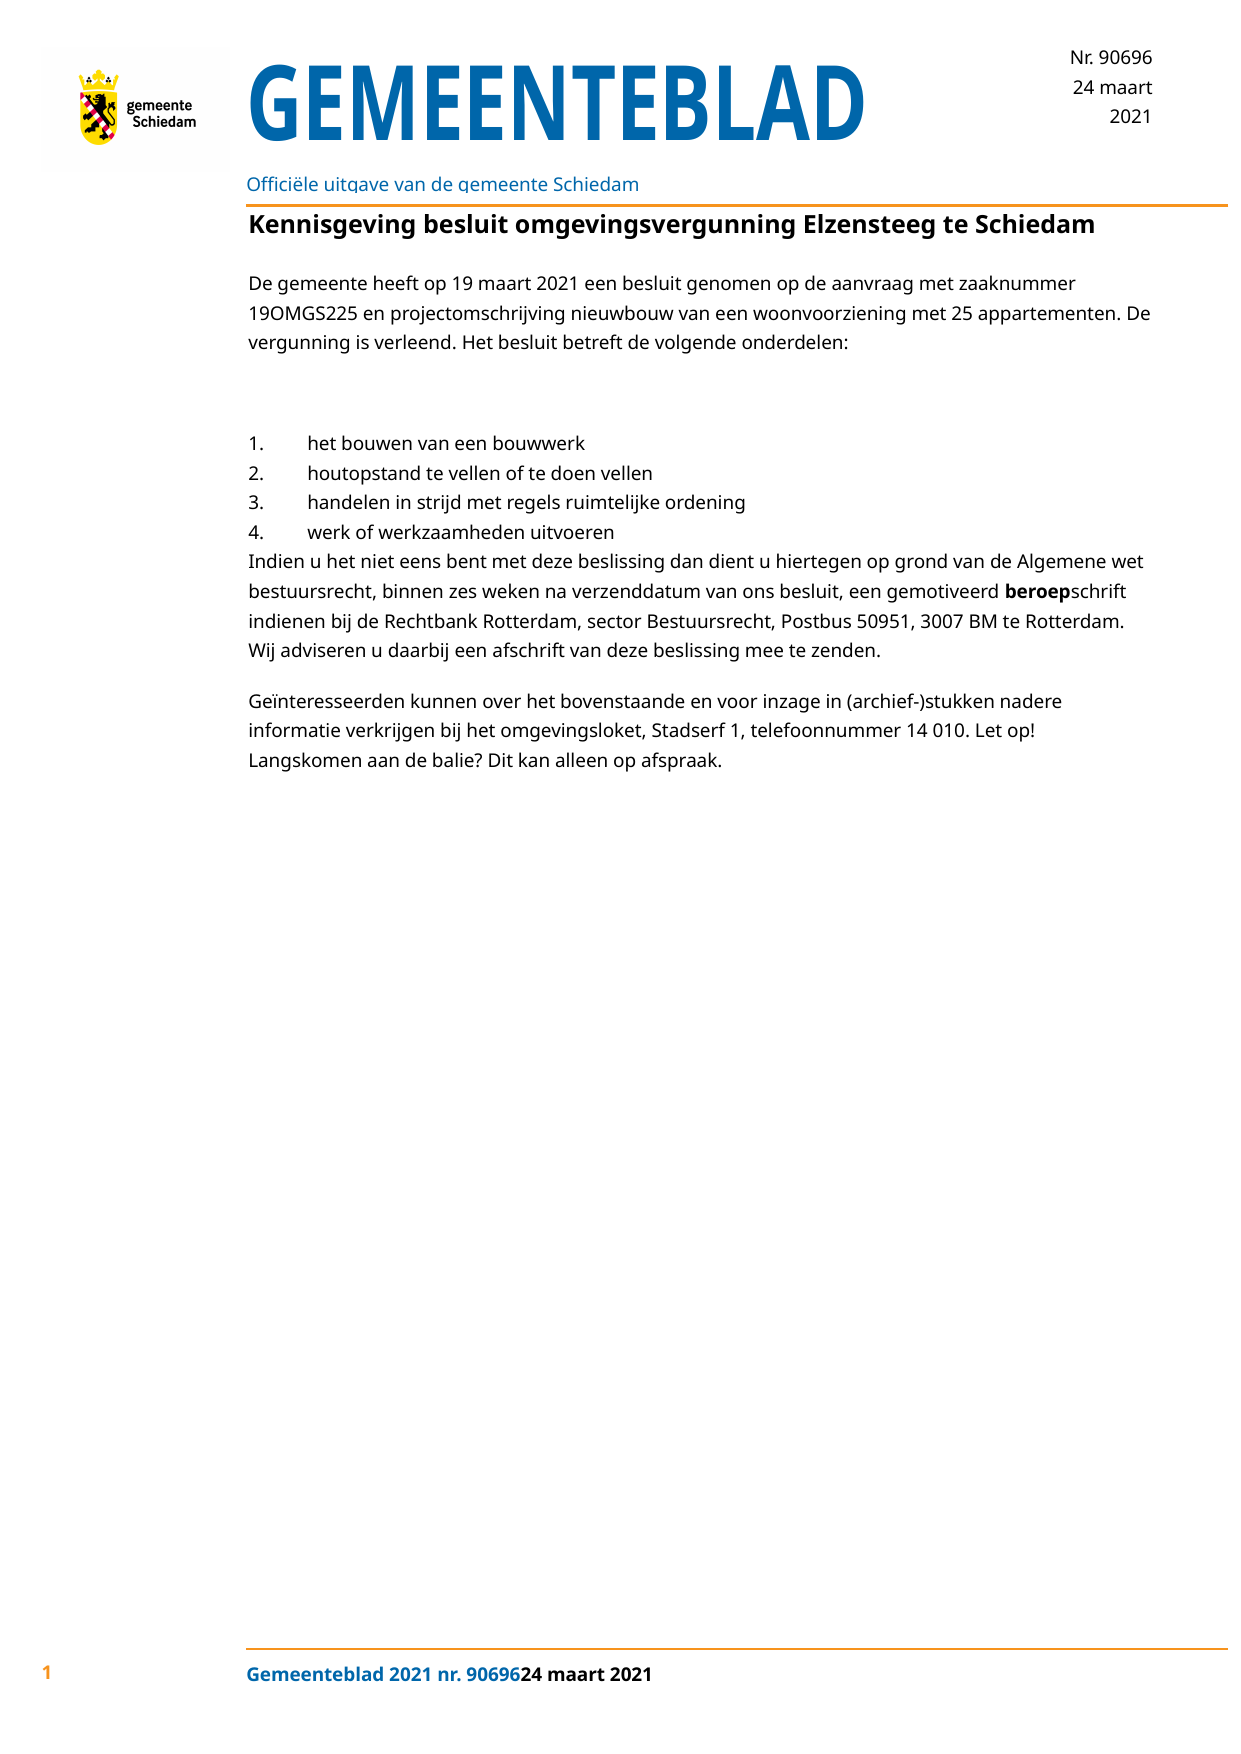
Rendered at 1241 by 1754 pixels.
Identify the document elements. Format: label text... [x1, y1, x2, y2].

list handelen in strijd met regels ruimtelijke ordening [248, 489, 1152, 515]
text Geïnteresseerden kunnen over het bovenstaande en voor inzage in (archief-)stukken nadere informatie verkrijgen bij het omgevingsloket, Stadserf 1, telefoonnummer 14 010. Let op! Langskomen aan de balie? Dit kan alleen op afspraak. [248, 688, 1152, 773]
picture [41, 47, 231, 172]
text Kennisgeving besluit omgevingsvergunning Elzensteeg te Schiedam [248, 207, 1152, 241]
list het bouwen van een bouwwerk [248, 430, 1152, 456]
list houtopstand te vellen of te doen vellen [248, 460, 1152, 486]
list werk of werkzaamheden uitvoeren [248, 519, 1152, 545]
text De gemeente heeft op 19 maart 2021 een besluit genomen op de aanvraag met zaaknummer 19OMGS225 en projectomschrijving nieuwbouw van een woonvoorziening met 25 appartementen. De vergunning is verleend. Het besluit betreft de volgende onderdelen: [248, 270, 1152, 355]
text Indien u het niet eens bent met deze beslissing dan dient u hiertegen op grond van de Algemene wet bestuursrecht, binnen zes weken na verzenddatum van ons besluit, een gemotiveerd beroepschrift indienen bij de Rechtbank Rotterdam, sector Bestuursrecht, Postbus 50951, 3007 BM te Rotterdam. Wij adviseren u daarbij een afschrift van deze beslissing mee te zenden. [248, 549, 1152, 663]
